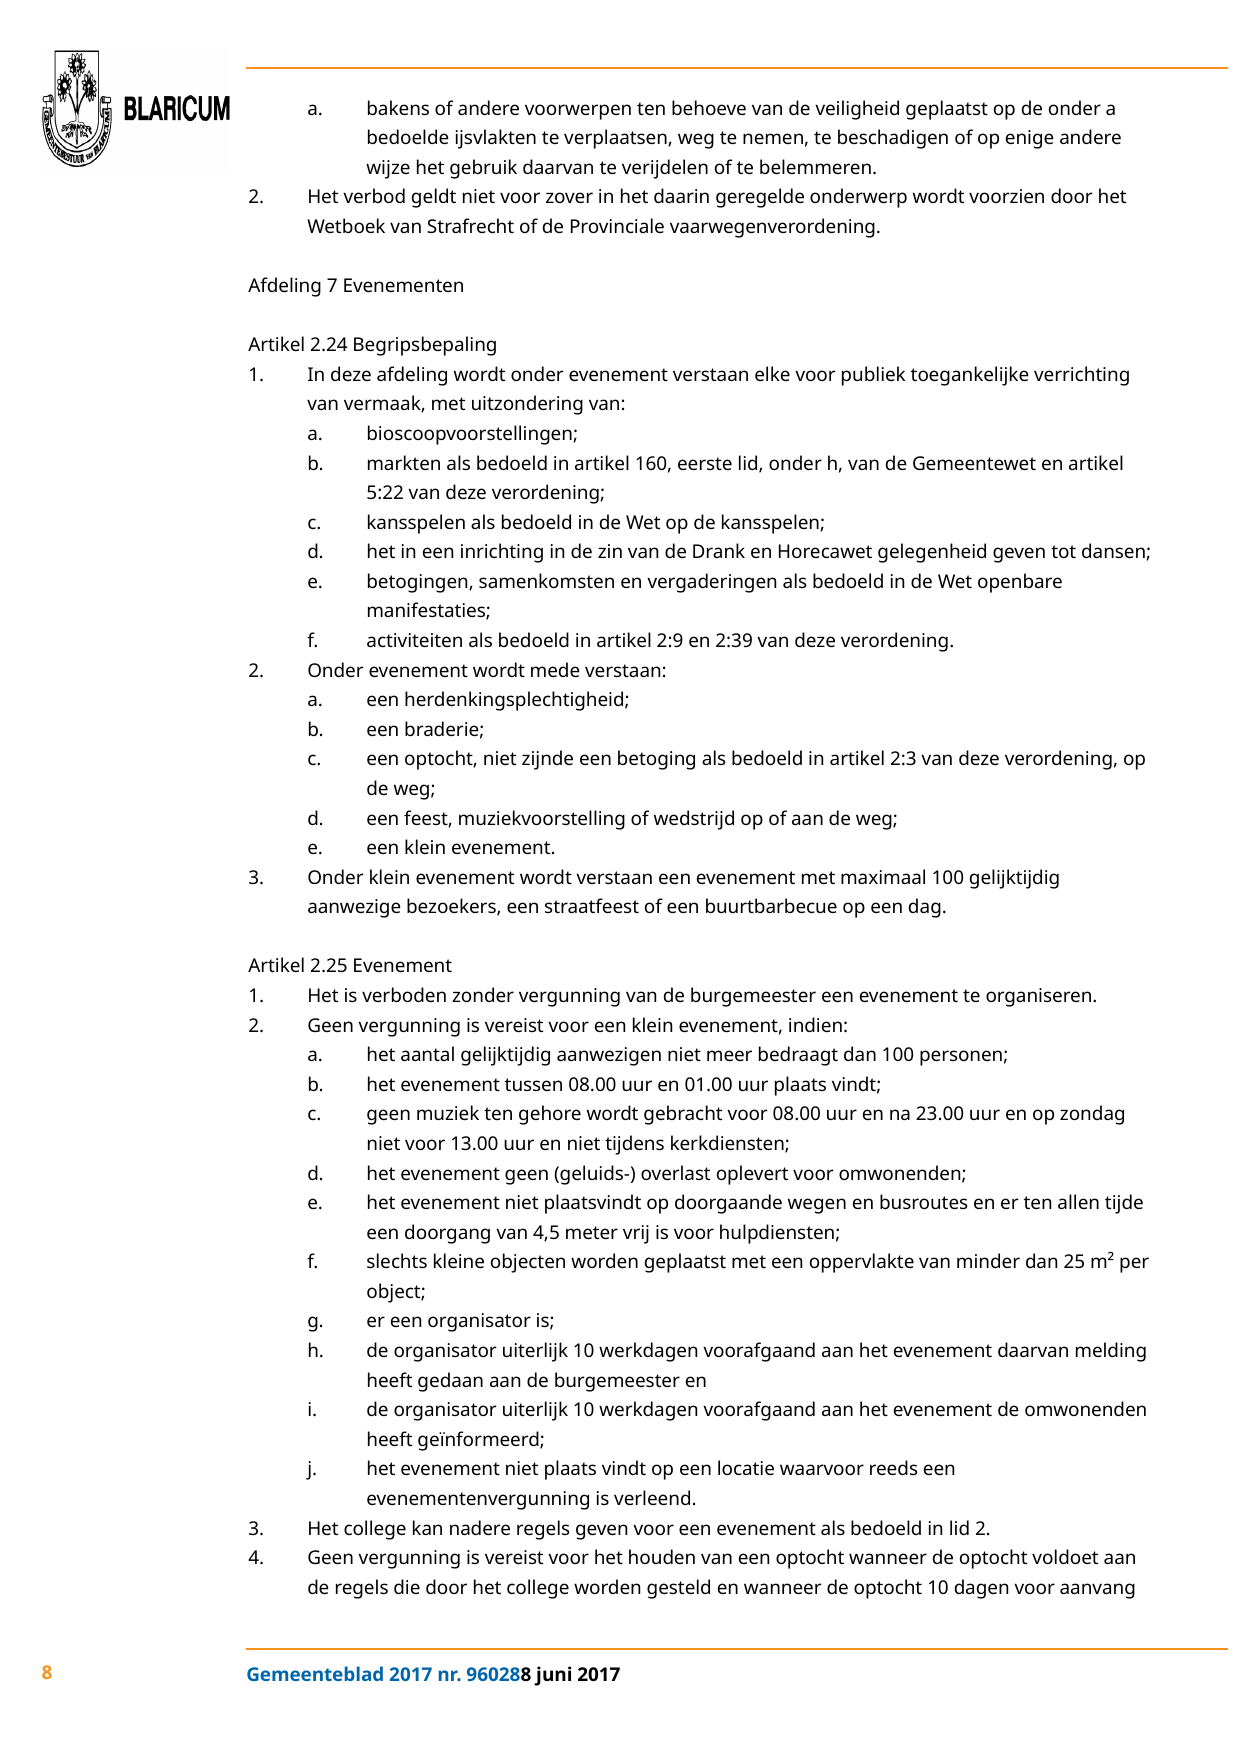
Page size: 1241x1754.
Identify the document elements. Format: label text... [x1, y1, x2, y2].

list het evenement niet plaats vindt op een locatie waarvoor reeds een evenementenvergunning is verleend. [307, 1456, 1152, 1511]
list Het is verboden zonder vergunning van de burgemeester een evenement te organiseren. [248, 982, 1152, 1008]
list Het verbod geldt niet voor zover in het daarin geregelde onderwerp wordt voorzien door het Wetboek van Strafrecht of de Provinciale vaarwegenverordening. [248, 183, 1152, 239]
list er een organisator is; [307, 1308, 1152, 1333]
list het evenement geen (geluids-) overlast oplevert voor omwonenden; [307, 1160, 1152, 1186]
text Artikel 2.25 Evenement [248, 953, 1152, 978]
list In deze afdeling wordt onder evenement verstaan elke voor publiek toegankelijke verrichting van vermaak, met uitzondering van: [248, 361, 1152, 416]
list slechts kleine objecten worden geplaatst met een oppervlakte van minder dan 25 m² per object; [307, 1248, 1152, 1304]
list bakens of andere voorwerpen ten behoeve van de veiligheid geplaatst op de onder a bedoelde ijsvlakten te verplaatsen, weg te nemen, te beschadigen of op enige andere wijze het gebruik daarvan te verijdelen of te belemmeren. [307, 95, 1152, 180]
list een optocht, niet zijnde een betoging als bedoeld in artikel 2:3 van deze verordening, op de weg; [307, 746, 1152, 801]
list kansspelen als bedoeld in de Wet op de kansspelen; [307, 509, 1152, 535]
list bioscoopvoorstellingen; [307, 420, 1152, 446]
list het evenement niet plaatsvindt op doorgaande wegen en busroutes en er ten allen tijde een doorgang van 4,5 meter vrij is voor hulpdiensten; [307, 1189, 1152, 1245]
list Onder evenement wordt mede verstaan: [248, 657, 1152, 683]
list de organisator uiterlijk 10 werkdagen voorafgaand aan het evenement daarvan melding heeft gedaan aan de burgemeester en [307, 1337, 1152, 1393]
list het in een inrichting in de zin van de Drank en Horecawet gelegenheid geven tot dansen; [307, 538, 1152, 564]
list betogingen, samenkomsten en vergaderingen als bedoeld in de Wet openbare manifestaties; [307, 568, 1152, 623]
list de organisator uiterlijk 10 werkdagen voorafgaand aan het evenement de omwonenden heeft geïnformeerd; [307, 1396, 1152, 1452]
list markten als bedoeld in artikel 160, eerste lid, onder h, van de Gemeentewet en artikel 5:22 van deze verordening; [307, 450, 1152, 505]
list een herdenkingsplechtigheid; [307, 686, 1152, 712]
text Afdeling 7 Evenementen [248, 272, 1152, 298]
picture [41, 47, 231, 172]
list Geen vergunning is vereist voor het houden van een optocht wanneer de optocht voldoet aan de regels die door het college worden gesteld en wanneer de optocht 10 dagen voor aanvang [248, 1544, 1152, 1600]
list activiteiten als bedoeld in artikel 2:9 en 2:39 van deze verordening. [307, 627, 1152, 653]
list een klein evenement. [307, 834, 1152, 860]
list een braderie; [307, 716, 1152, 742]
list een feest, muziekvoorstelling of wedstrijd op of aan de weg; [307, 805, 1152, 831]
list Geen vergunning is vereist voor een klein evenement, indien: [248, 1012, 1152, 1038]
text Artikel 2.24 Begripsbepaling [248, 331, 1152, 357]
list het aantal gelijktijdig aanwezigen niet meer bedraagt dan 100 personen; [307, 1041, 1152, 1067]
list Onder klein evenement wordt verstaan een evenement met maximaal 100 gelijktijdig aanwezige bezoekers, een straatfeest of een buurtbarbecue op een dag. [248, 864, 1152, 919]
list geen muziek ten gehore wordt gebracht voor 08.00 uur en na 23.00 uur en op zondag niet voor 13.00 uur en niet tijdens kerkdiensten; [307, 1101, 1152, 1156]
list Het college kan nadere regels geven voor een evenement als bedoeld in lid 2. [248, 1515, 1152, 1541]
list het evenement tussen 08.00 uur en 01.00 uur plaats vindt; [307, 1071, 1152, 1097]
